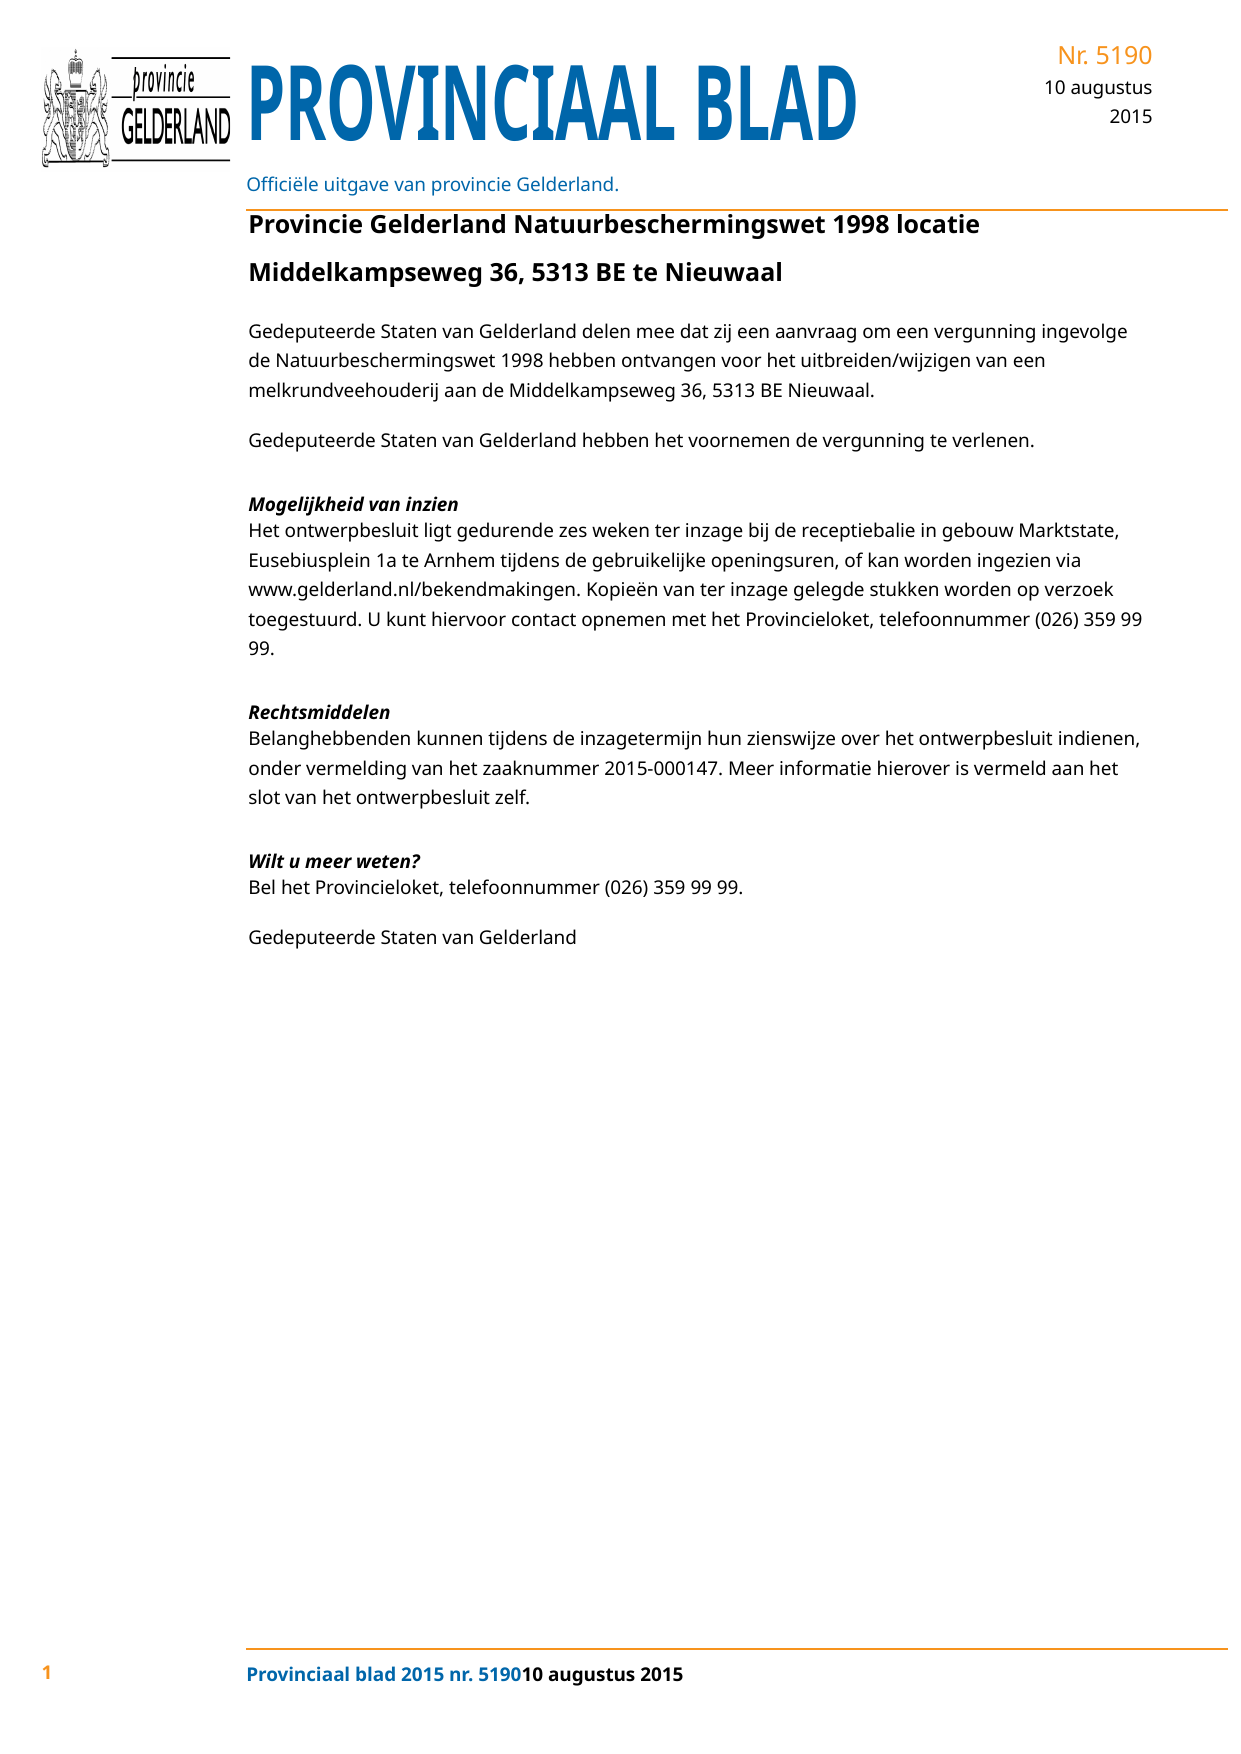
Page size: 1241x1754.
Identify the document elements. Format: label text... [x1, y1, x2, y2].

text Provincie Gelderland Natuurbeschermingswet 1998 locatie Middelkampseweg 36, 5313 BE te Nieuwaal [248, 211, 1152, 288]
text Wilt u meer weten? [248, 848, 1152, 874]
text Mogelijkheid van inzien [248, 491, 1152, 517]
text Gedeputeerde Staten van Gelderland [248, 924, 1152, 950]
text Gedeputeerde Staten van Gelderland hebben het voornemen de vergunning te verlenen. [248, 427, 1152, 453]
text Belanghebbenden kunnen tijdens de inzagetermijn hun zienswijze over het ontwerpbesluit indienen, onder vermelding van het zaaknummer 2015-000147. Meer informatie hierover is vermeld aan het slot van het ontwerpbesluit zelf. [248, 725, 1152, 810]
picture [41, 47, 231, 172]
text Bel het Provincieloket, telefoonnummer (026) 359 99 99. [248, 874, 1152, 900]
text Rechtsmiddelen [248, 699, 1152, 725]
text Het ontwerpbesluit ligt gedurende zes weken ter inzage bij de receptiebalie in gebouw Marktstate, Eusebiusplein 1a te Arnhem tijdens de gebruikelijke openingsuren, of kan worden ingezien via www.gelderland.nl/bekendmakingen. Kopieën van ter inzage gelegde stukken worden op verzoek toegestuurd. U kunt hiervoor contact opnemen met het Provincieloket, telefoonnummer (026) 359 99 99. [248, 517, 1152, 661]
text Gedeputeerde Staten van Gelderland delen mee dat zij een aanvraag om een vergunning ingevolge de Natuurbeschermingswet 1998 hebben ontvangen voor het uitbreiden/wijzigen van een melkrundveehouderij aan de Middelkampseweg 36, 5313 BE Nieuwaal. [248, 318, 1152, 403]
